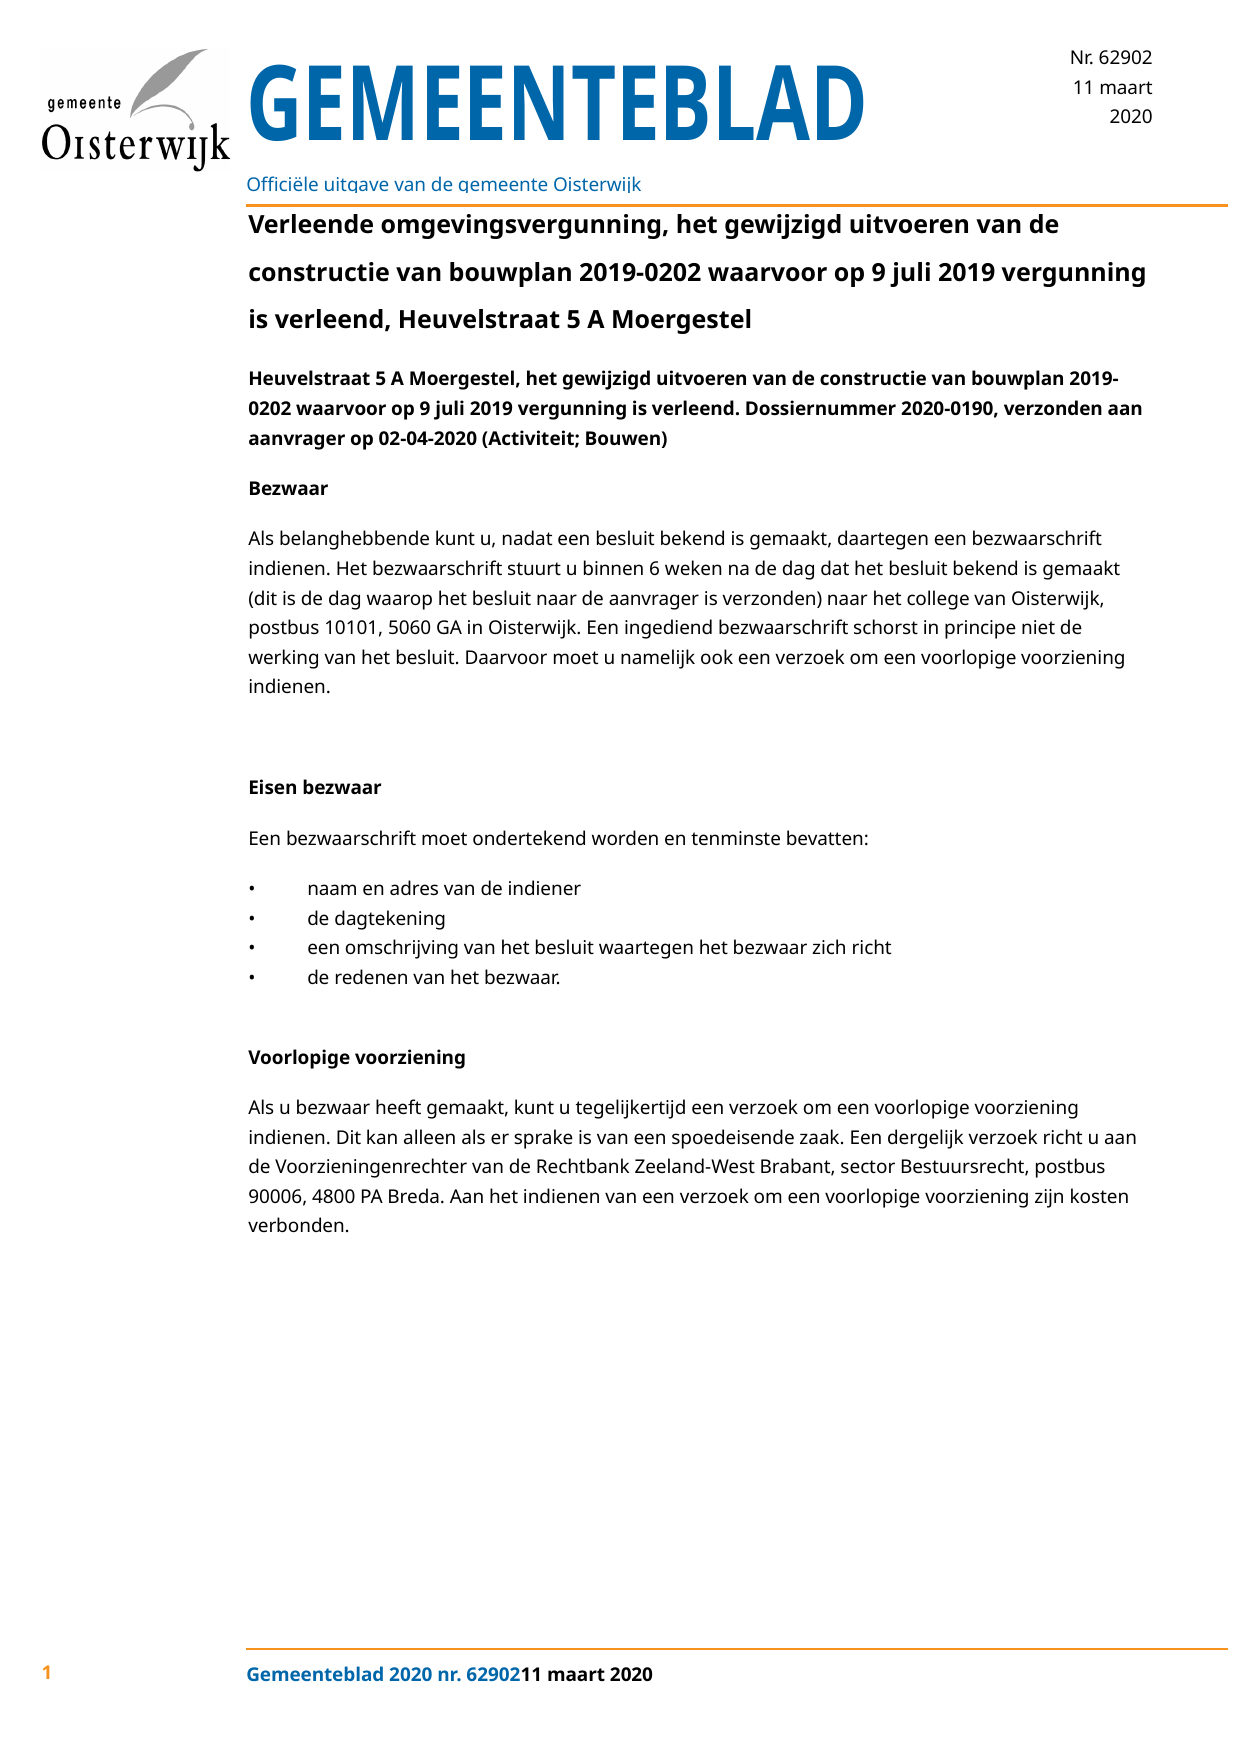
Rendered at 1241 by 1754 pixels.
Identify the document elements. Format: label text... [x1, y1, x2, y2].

text Als u bezwaar heeft gemaakt, kunt u tegelijkertijd een verzoek om een voorlopige voorziening indienen. Dit kan alleen als er sprake is van een spoedeisende zaak. Een dergelijk verzoek richt u aan de Voorzieningenrechter van de Rechtbank Zeeland-West Brabant, sector Bestuursrecht, postbus 90006, 4800 PA Breda. Aan het indienen van een verzoek om een voorlopige voorziening zijn kosten verbonden. [248, 1094, 1152, 1238]
text Bezwaar [248, 475, 1152, 501]
text Eisen bezwaar [248, 774, 1152, 800]
text Een bezwaarschrift moet ondertekend worden en tenminste bevatten: [248, 825, 1152, 850]
text Verleende omgevingsvergunning, het gewijzigd uitvoeren van de constructie van bouwplan 2019-0202 waarvoor op 9 juli 2019 vergunning is verleend, Heuvelstraat 5 A Moergestel [248, 207, 1152, 336]
picture [41, 47, 231, 172]
list een omschrijving van het besluit waartegen het bezwaar zich richt [248, 934, 1152, 960]
list de dagtekening [248, 905, 1152, 930]
list naam en adres van de indiener [248, 875, 1152, 901]
list de redenen van het bezwaar. [248, 964, 1152, 989]
text Heuvelstraat 5 A Moergestel, het gewijzigd uitvoeren van de constructie van bouwplan 2019-0202 waarvoor op 9 juli 2019 vergunning is verleend. Dossiernummer 2020-0190, verzonden aan aanvrager op 02-04-2020 (Activiteit; Bouwen) [248, 366, 1152, 450]
text Voorlopige voorziening [248, 1044, 1152, 1069]
text Als belanghebbende kunt u, nadat een besluit bekend is gemaakt, daartegen een bezwaarschrift indienen. Het bezwaarschrift stuurt u binnen 6 weken na de dag dat het besluit bekend is gemaakt (dit is de dag waarop het besluit naar de aanvrager is verzonden) naar het college van Oisterwijk, postbus 10101, 5060 GA in Oisterwijk. Een ingediend bezwaarschrift schorst in principe niet de werking van het besluit. Daarvoor moet u namelijk ook een verzoek om een voorlopige voorziening indienen. [248, 526, 1152, 699]
